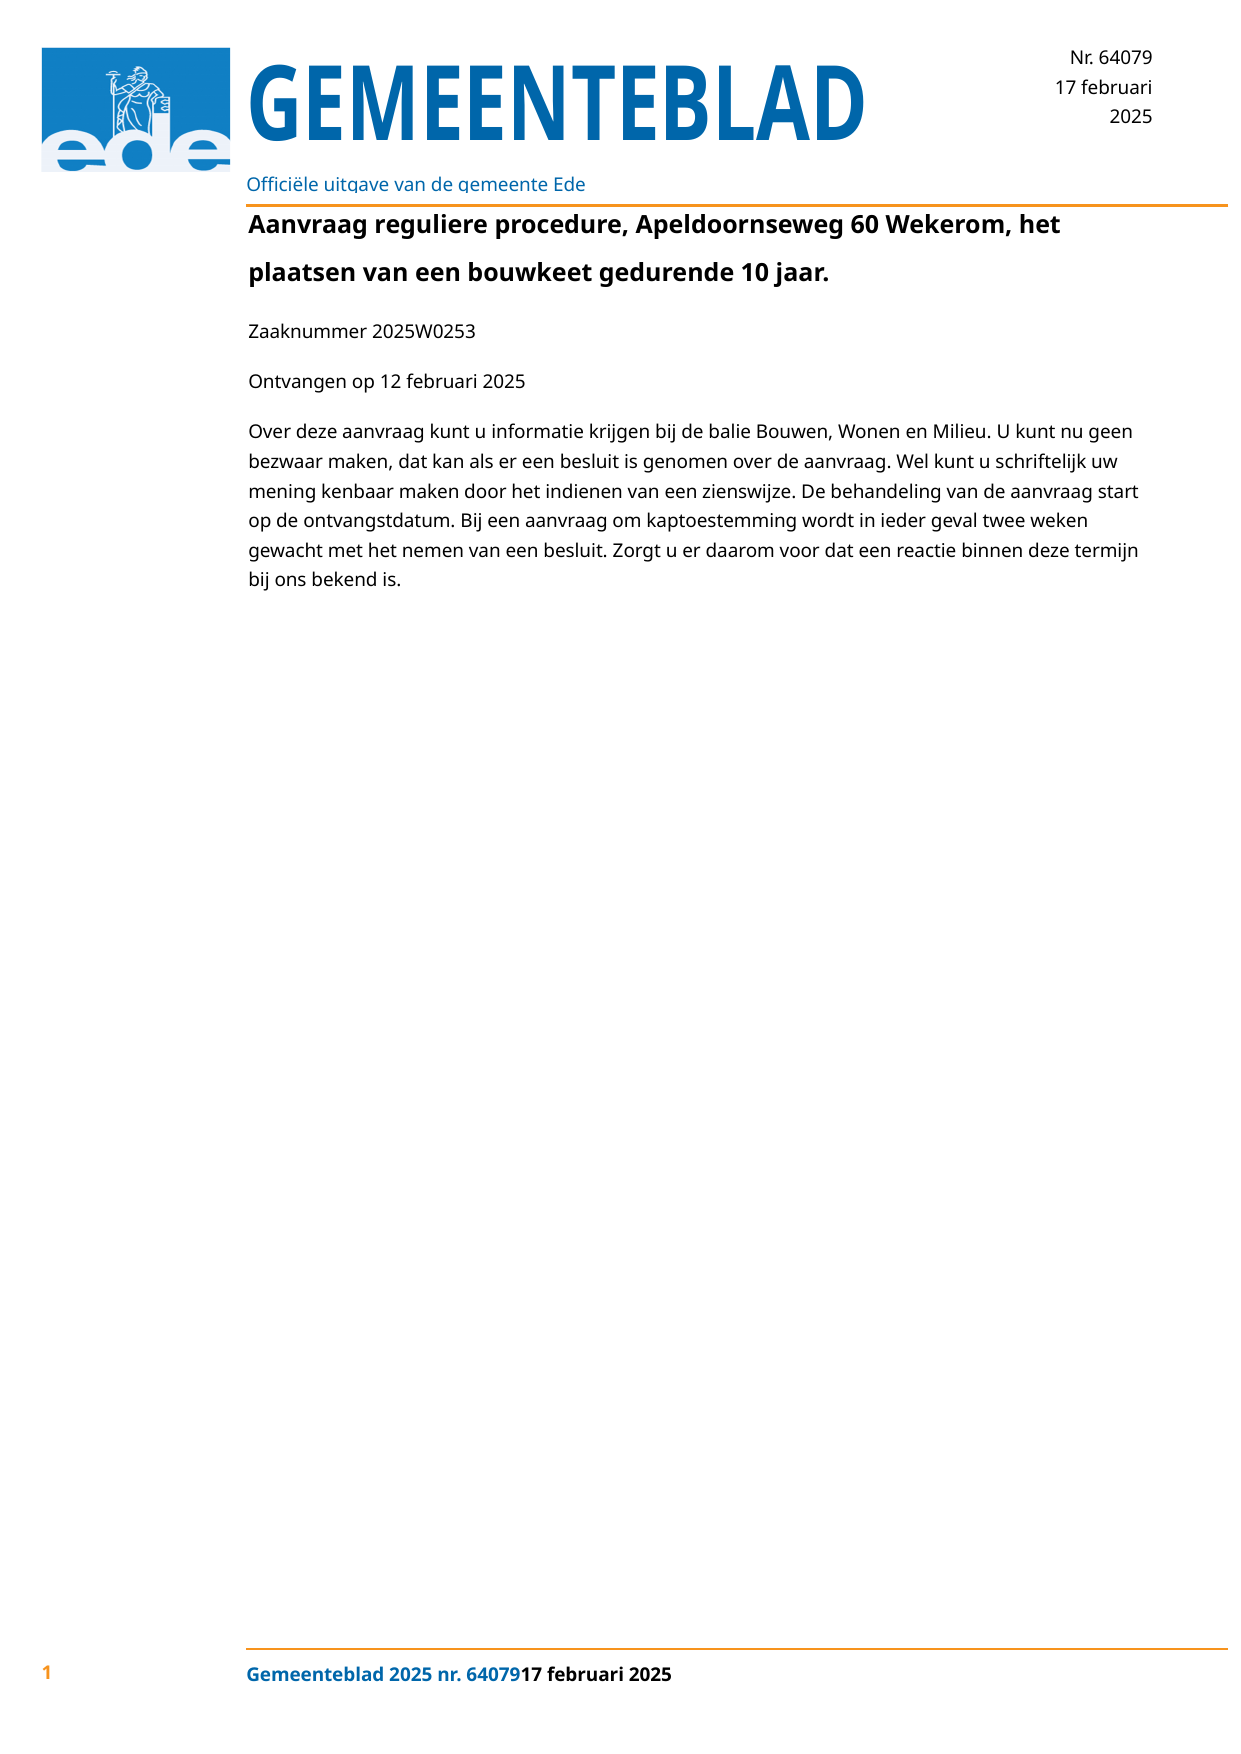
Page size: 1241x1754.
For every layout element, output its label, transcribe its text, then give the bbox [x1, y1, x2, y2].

text Zaaknummer 2025W0253 [248, 318, 1152, 344]
text Ontvangen op 12 februari 2025 [248, 368, 1152, 394]
text Over deze aanvraag kunt u informatie krijgen bij de balie Bouwen, Wonen en Milieu. U kunt nu geen bezwaar maken, dat kan als er een besluit is genomen over de aanvraag. Wel kunt u schriftelijk uw mening kenbaar maken door het indienen van een zienswijze. De behandeling van de aanvraag start op de ontvangstdatum. Bij een aanvraag om kaptoestemming wordt in ieder geval twee weken gewacht met het nemen van een besluit. Zorgt u er daarom voor dat een reactie binnen deze termijn bij ons bekend is. [248, 419, 1152, 592]
text Aanvraag reguliere procedure, Apeldoornseweg 60 Wekerom, het plaatsen van een bouwkeet gedurende 10 jaar. [248, 207, 1152, 288]
picture [41, 47, 231, 172]
